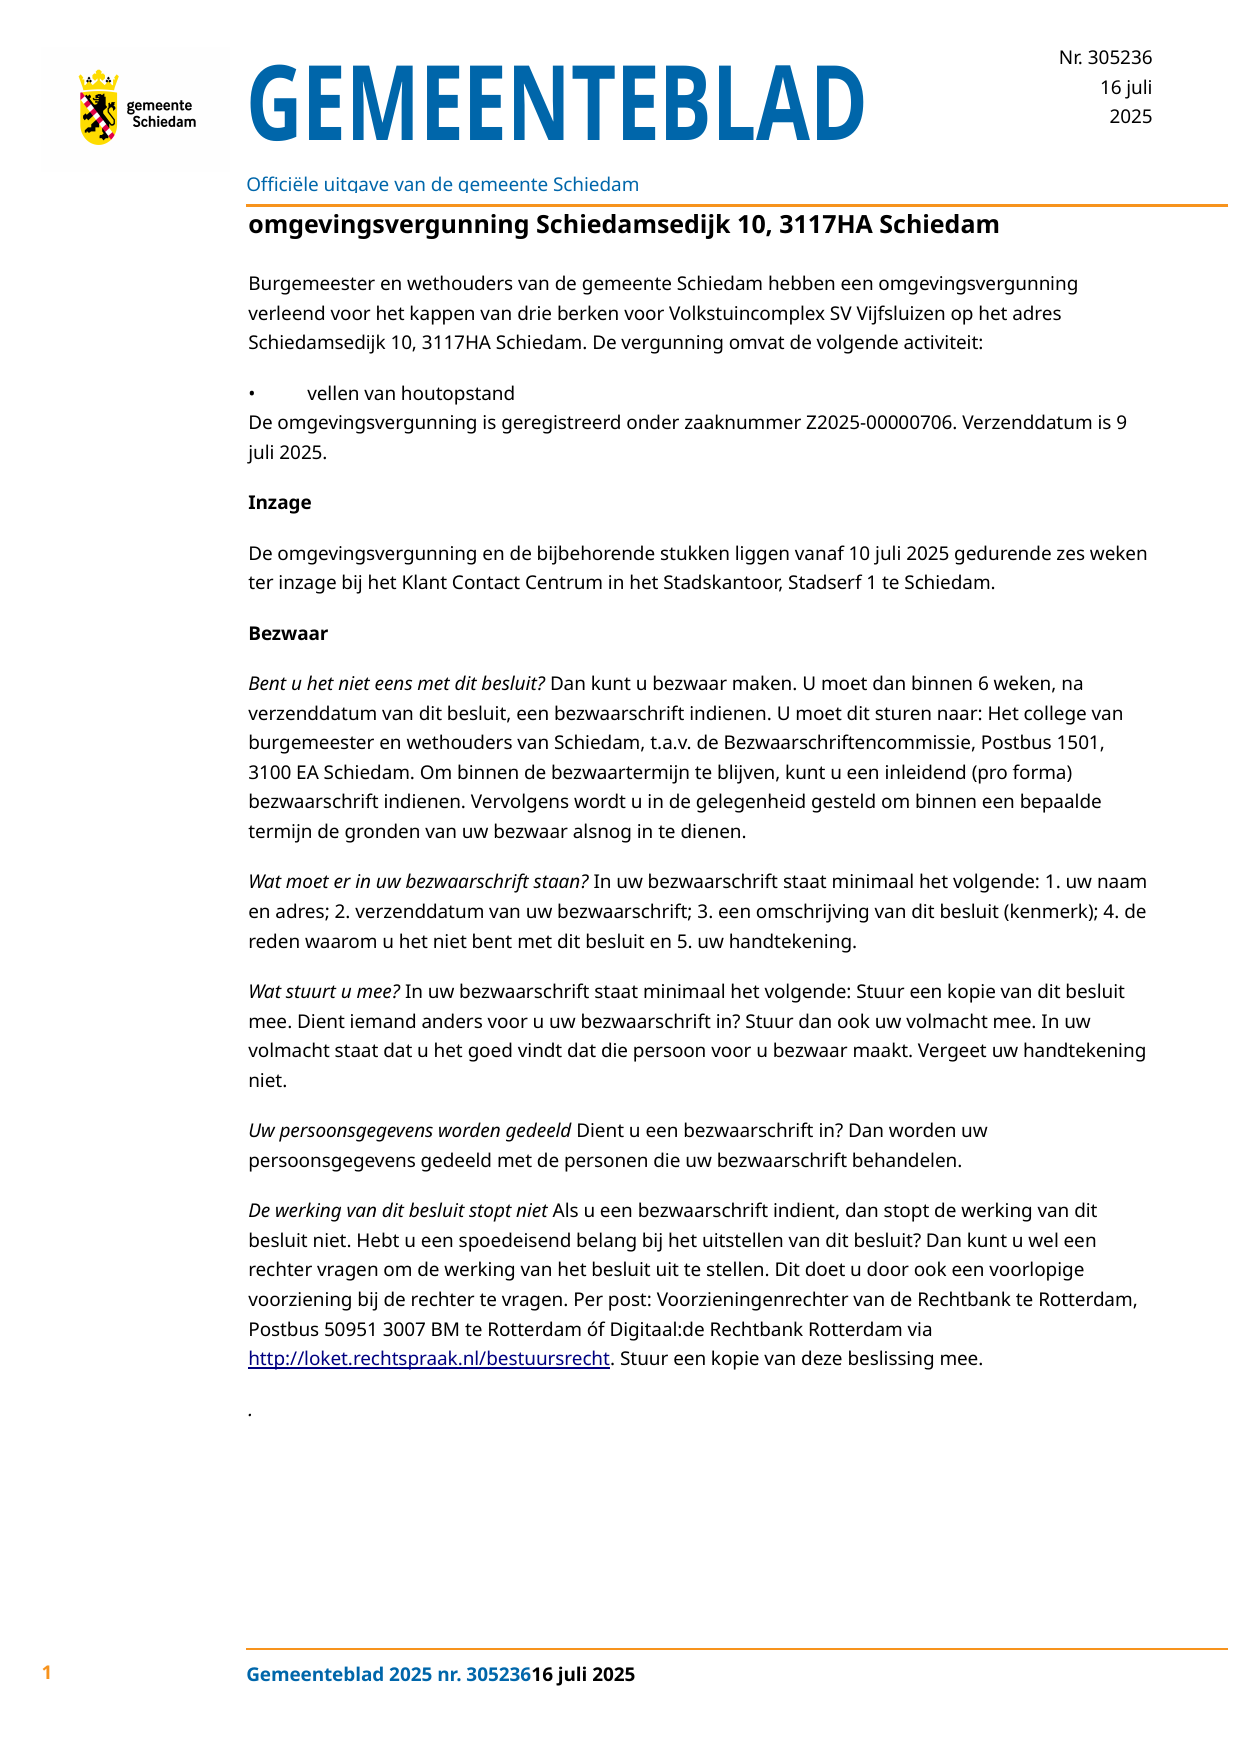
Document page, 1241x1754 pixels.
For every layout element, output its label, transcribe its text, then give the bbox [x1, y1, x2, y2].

text Wat moet er in uw bezwaarschrift staan? In uw bezwaarschrift staat minimaal het volgende: 1. uw naam en adres; 2. verzenddatum van uw bezwaarschrift; 3. een omschrijving van dit besluit (kenmerk); 4. de reden waarom u het niet bent met dit besluit en 5. uw handtekening. [248, 869, 1152, 953]
text Bent u het niet eens met dit besluit? Dan kunt u bezwaar maken. U moet dan binnen 6 weken, na verzenddatum van dit besluit, een bezwaarschrift indienen. U moet dit sturen naar: Het college van burgemeester en wethouders van Schiedam, t.a.v. de Bezwaarschriftencommissie, Postbus 1501, 3100 EA Schiedam. Om binnen de bezwaartermijn te blijven, kunt u een inleidend (pro forma) bezwaarschrift indienen. Vervolgens wordt u in de gelegenheid gesteld om binnen een bepaalde termijn de gronden van uw bezwaar alsnog in te dienen. [248, 670, 1152, 844]
list vellen van houtopstand [248, 380, 1152, 406]
text . [248, 1396, 1152, 1421]
picture [41, 47, 231, 172]
text Inzage [248, 489, 1152, 515]
text Wat stuurt u mee? In uw bezwaarschrift staat minimaal het volgende: Stuur een kopie van dit besluit mee. Dient iemand anders voor u uw bezwaarschrift in? Stuur dan ook uw volmacht mee. In uw volmacht staat dat u het goed vindt dat die persoon voor u bezwaar maakt. Vergeet uw handtekening niet. [248, 978, 1152, 1093]
text Bezwaar [248, 620, 1152, 646]
text omgevingsvergunning Schiedamsedijk 10, 3117HA Schiedam [248, 207, 1152, 241]
text Burgemeester en wethouders van de gemeente Schiedam hebben een omgevingsvergunning verleend voor het kappen van drie berken voor Volkstuincomplex SV Vijfsluizen op het adres Schiedamsedijk 10, 3117HA Schiedam. De vergunning omvat de volgende activiteit: [248, 270, 1152, 355]
text Uw persoonsgegevens worden gedeeld Dient u een bezwaarschrift in? Dan worden uw persoonsgegevens gedeeld met de personen die uw bezwaarschrift behandelen. [248, 1117, 1152, 1173]
text De omgevingsvergunning is geregistreerd onder zaaknummer Z2025-00000706. Verzenddatum is 9 juli 2025. [248, 409, 1152, 465]
text De werking van dit besluit stopt niet Als u een bezwaarschrift indient, dan stopt de werking van dit besluit niet. Hebt u een spoedeisend belang bij het uitstellen van dit besluit? Dan kunt u wel een rechter vragen om de werking van het besluit uit te stellen. Dit doet u door ook een voorlopige voorziening bij de rechter te vragen. Per post: Voorzieningenrechter van de Rechtbank te Rotterdam, Postbus 50951 3007 BM te Rotterdam óf Digitaal:de Rechtbank Rotterdam via http://loket.rechtspraak.nl/bestuursrecht. Stuur een kopie van deze beslissing mee. [248, 1197, 1152, 1371]
text De omgevingsvergunning en de bijbehorende stukken liggen vanaf 10 juli 2025 gedurende zes weken ter inzage bij het Klant Contact Centrum in het Stadskantoor, Stadserf 1 te Schiedam. [248, 540, 1152, 595]
